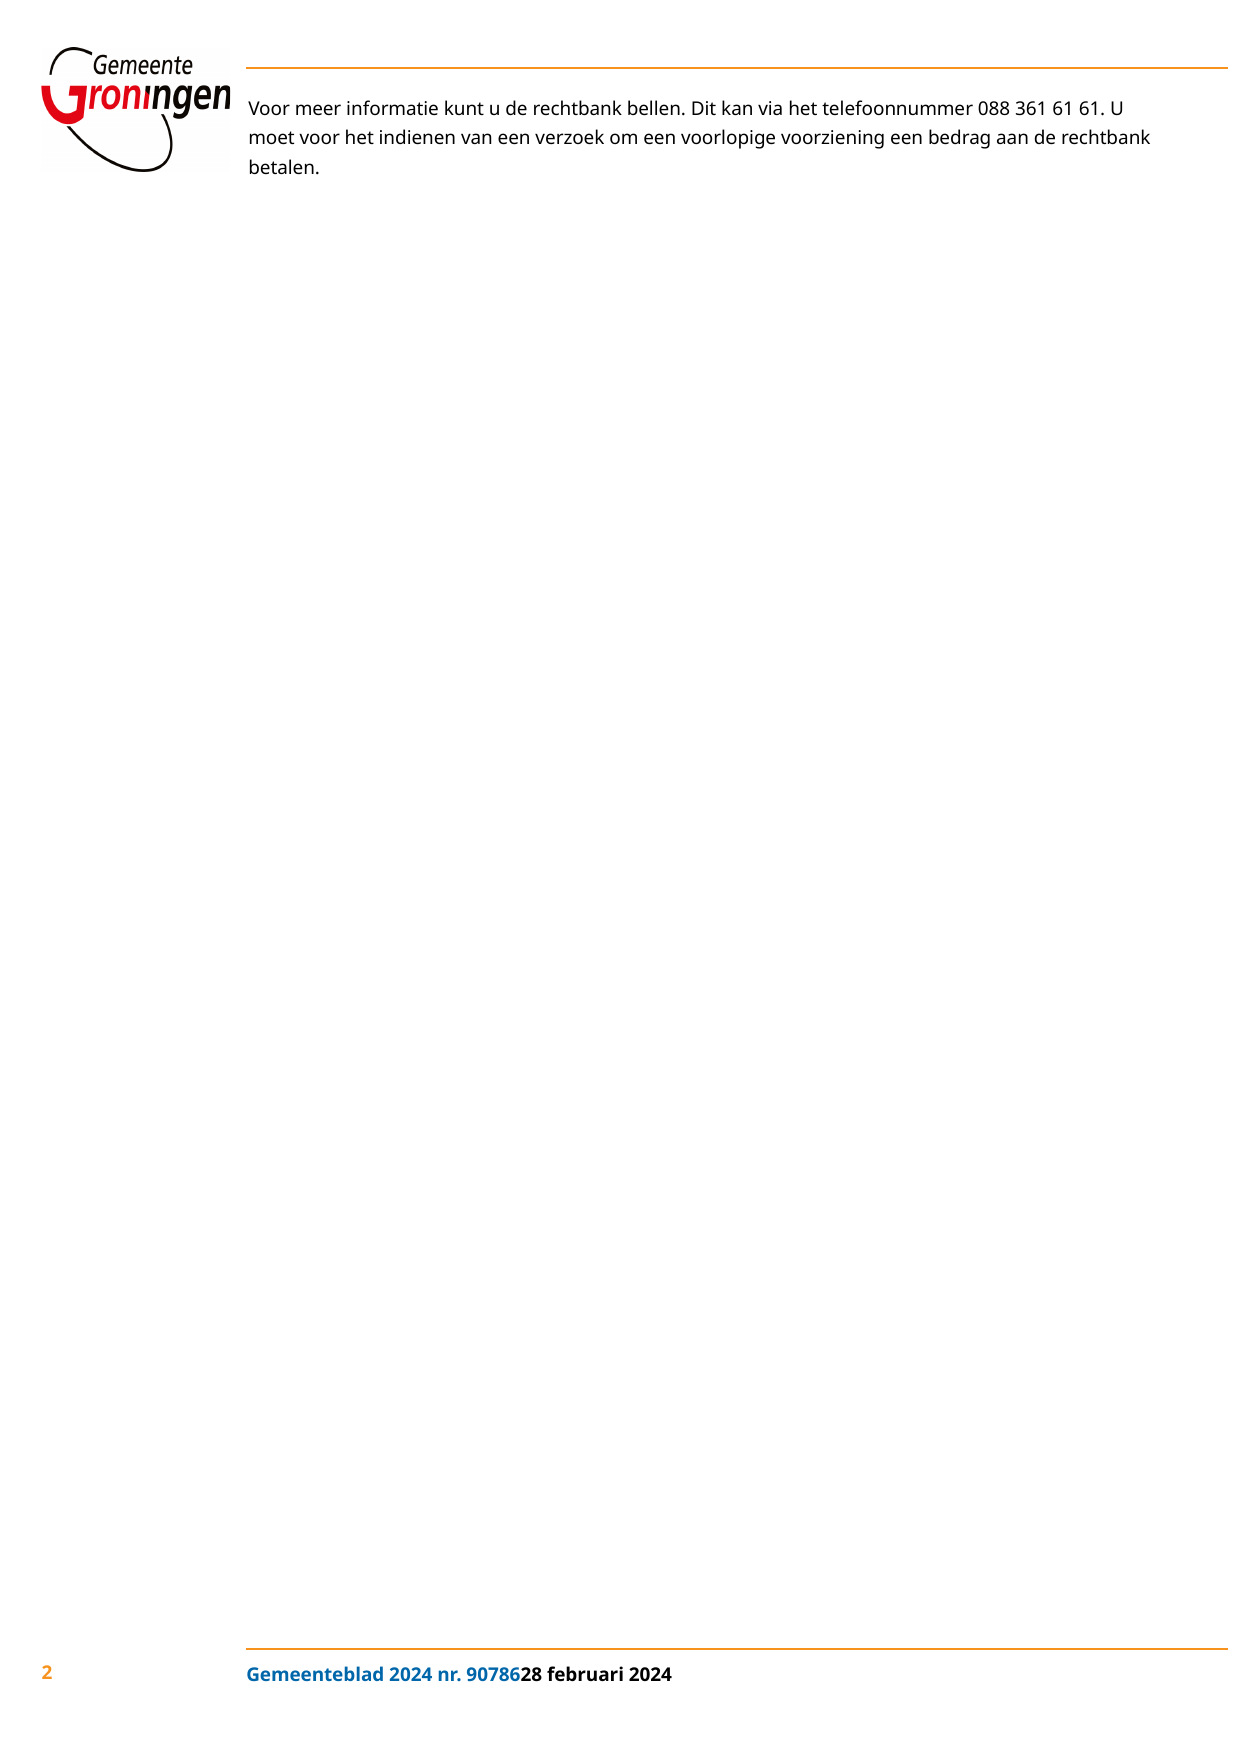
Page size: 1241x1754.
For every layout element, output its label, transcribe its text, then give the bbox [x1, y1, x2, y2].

picture [41, 47, 231, 172]
text Voor meer informatie kunt u de rechtbank bellen. Dit kan via het telefoonnummer 088 361 61 61. U moet voor het indienen van een verzoek om een voorlopige voorziening een bedrag aan de rechtbank betalen. [248, 95, 1152, 180]
